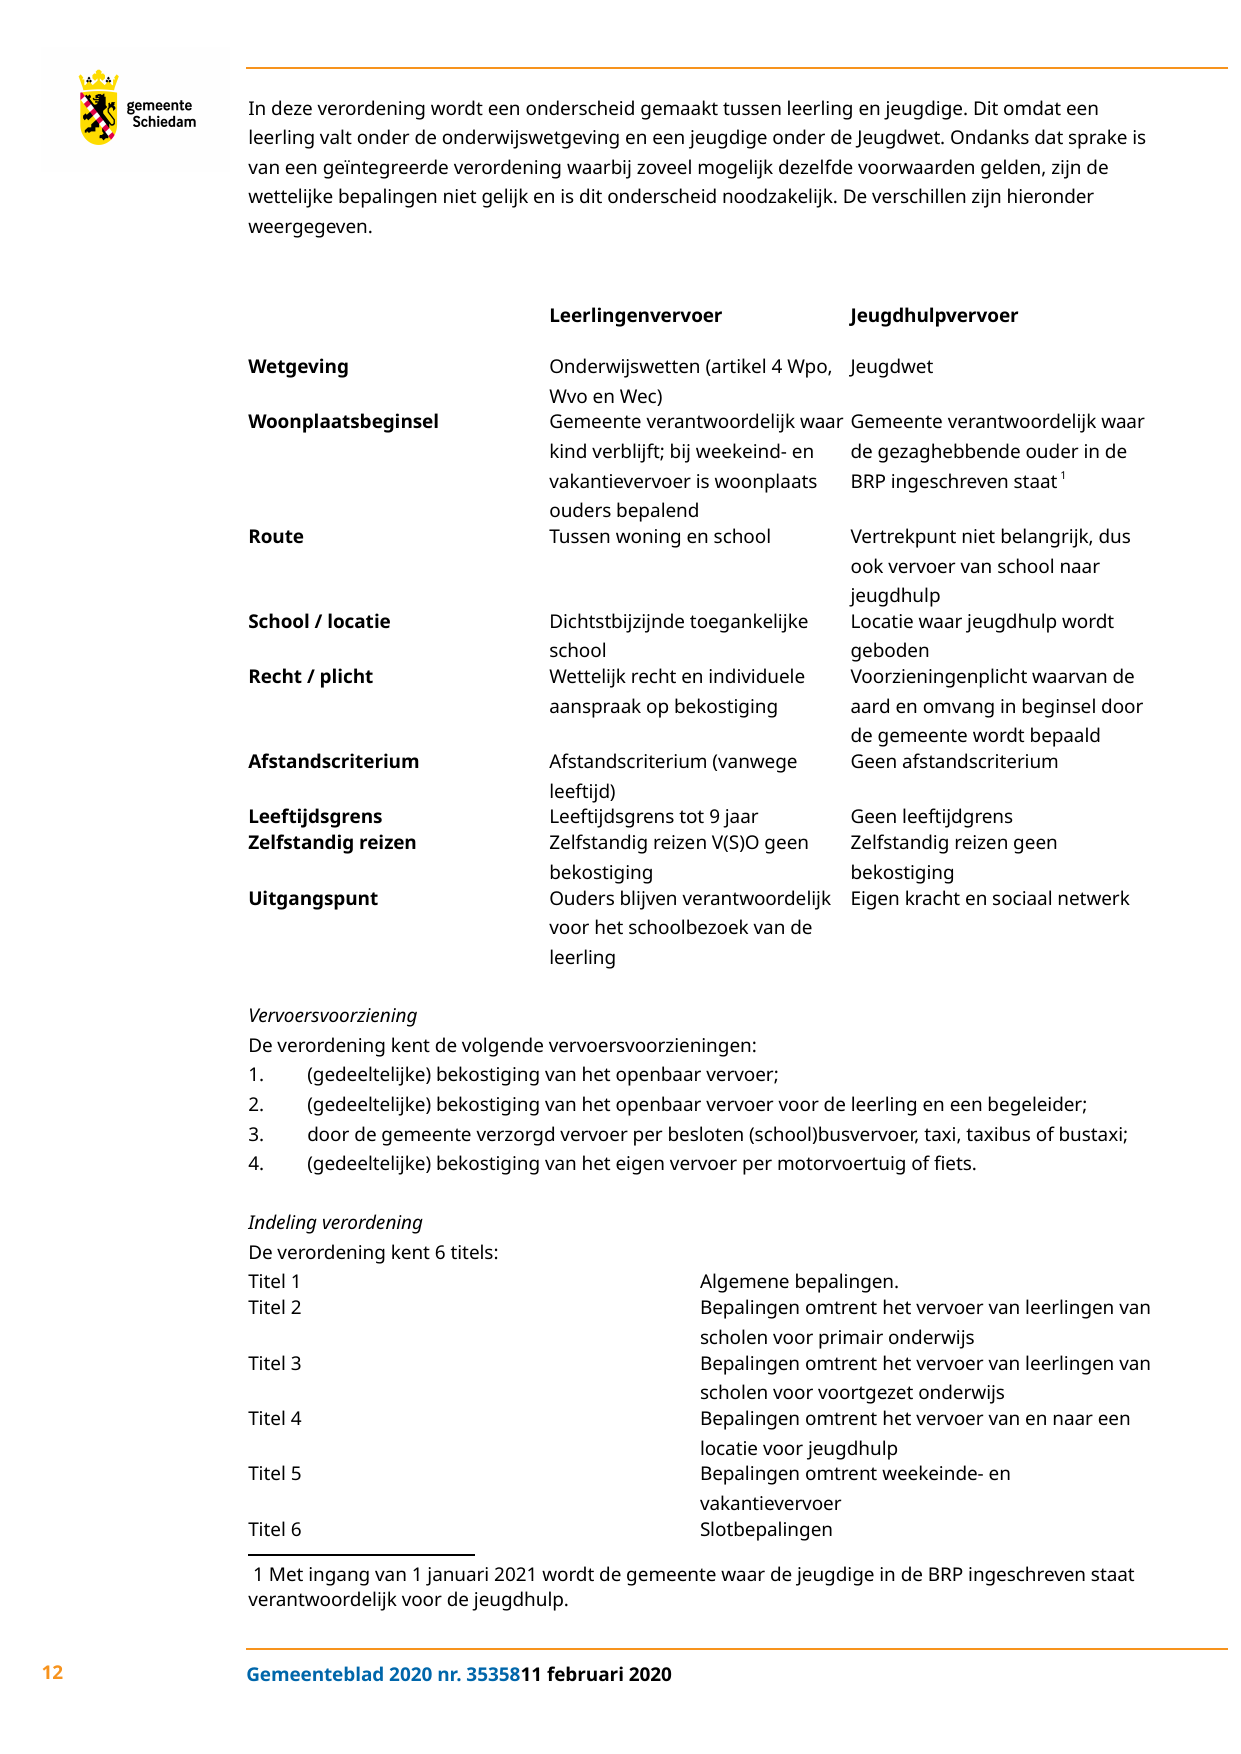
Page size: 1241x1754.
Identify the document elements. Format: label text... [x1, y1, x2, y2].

table_cell [850, 328, 1152, 353]
table_cell Afstandscriterium [248, 748, 549, 804]
list (gedeeltelijke) bekostiging van het openbaar vervoer; [248, 1062, 1152, 1087]
text De verordening kent 6 titels: [248, 1239, 1152, 1265]
table_cell Bepalingen omtrent het vervoer van en naar een locatie voor jeugdhulp [700, 1405, 1152, 1460]
table_cell Woonplaatsbeginsel [248, 409, 549, 523]
text Indeling verordening [248, 1209, 1152, 1235]
table_cell Locatie waar jeugdhulp wordt geboden [850, 608, 1152, 663]
table_cell School / locatie [248, 608, 549, 663]
table_cell Zelfstandig reizen V(S)O geen bekostiging [549, 829, 850, 885]
table_header Titel 1 [248, 1269, 700, 1294]
table_cell Titel 2 [248, 1295, 700, 1350]
table_cell Gemeente verantwoordelijk waar kind verblijft; bij weekeind- en vakantievervoer is woonplaats ouders bepalend [549, 409, 850, 523]
table_cell Bepalingen omtrent het vervoer van leerlingen van scholen voor voortgezet onderwijs [700, 1350, 1152, 1405]
table_cell [549, 328, 850, 353]
table_cell Titel 3 [248, 1350, 700, 1405]
text De verordening kent de volgende vervoersvoorzieningen: [248, 1032, 1152, 1058]
table_cell Geen afstandscriterium [850, 748, 1152, 804]
table_cell [248, 328, 549, 353]
table_header Jeugdhulpvervoer [850, 302, 1152, 328]
table_header [248, 302, 549, 328]
table_header Leerlingenvervoer [549, 302, 850, 328]
table_cell Titel 4 [248, 1405, 700, 1460]
table_cell Vertrekpunt niet belangrijk, dus ook vervoer van school naar jeugdhulp [850, 523, 1152, 608]
table_cell Onderwijswetten (artikel 4 Wpo, Wvo en Wec) [549, 354, 850, 409]
list (gedeeltelijke) bekostiging van het eigen vervoer per motorvoertuig of fiets. [248, 1150, 1152, 1176]
table_header Algemene bepalingen. [700, 1269, 1152, 1294]
text Vervoersvoorziening [248, 1002, 1152, 1028]
table_cell Titel 5 [248, 1460, 700, 1516]
table_cell Route [248, 523, 549, 608]
text In deze verordening wordt een onderscheid gemaakt tussen leerling en jeugdige. Dit omdat een leerling valt onder de onderwijswetgeving en een jeugdige onder de Jeugdwet. Ondanks dat sprake is van een geïntegreerde verordening waarbij zoveel mogelijk dezelfde voorwaarden gelden, zijn de wettelijke bepalingen niet gelijk en is dit onderscheid noodzakelijk. De verschillen zijn hieronder weergegeven. [248, 95, 1152, 239]
table_cell Tussen woning en school [549, 523, 850, 608]
table_cell Uitgangspunt [248, 885, 549, 969]
table_cell Recht / plicht [248, 664, 549, 748]
table_cell Geen leeftijdgrens [850, 804, 1152, 829]
table_cell Zelfstandig reizen [248, 829, 549, 885]
table_cell Afstandscriterium (vanwege leeftijd) [549, 748, 850, 804]
table_cell Eigen kracht en sociaal netwerk [850, 885, 1152, 969]
table_cell Bepalingen omtrent weekeinde- en vakantievervoer [700, 1460, 1152, 1516]
table_cell Bepalingen omtrent het vervoer van leerlingen van scholen voor primair onderwijs [700, 1295, 1152, 1350]
table_cell Dichtstbijzijnde toegankelijke school [549, 608, 850, 663]
table_cell Jeugdwet [850, 354, 1152, 409]
table_cell Voorzieningenplicht waarvan de aard en omvang in beginsel door de gemeente wordt bepaald [850, 664, 1152, 748]
table_cell Gemeente verantwoordelijk waar de gezaghebbende ouder in de BRP ingeschreven staat [850, 409, 1152, 523]
table_cell Titel 6 [248, 1516, 700, 1541]
picture [41, 47, 231, 172]
table_cell Wettelijk recht en individuele aanspraak op bekostiging [549, 664, 850, 748]
table_cell Leeftijdsgrens tot 9 jaar [549, 804, 850, 829]
table_cell Wetgeving [248, 354, 549, 409]
list door de gemeente verzorgd vervoer per besloten (school)busvervoer, taxi, taxibus of bustaxi; [248, 1121, 1152, 1146]
list (gedeeltelijke) bekostiging van het openbaar vervoer voor de leerling en een begeleider; [248, 1091, 1152, 1117]
table_cell Leeftijdsgrens [248, 804, 549, 829]
table_cell Ouders blijven verantwoordelijk voor het schoolbezoek van de leerling [549, 885, 850, 969]
table_cell Zelfstandig reizen geen bekostiging [850, 829, 1152, 885]
table_cell Slotbepalingen [700, 1516, 1152, 1541]
